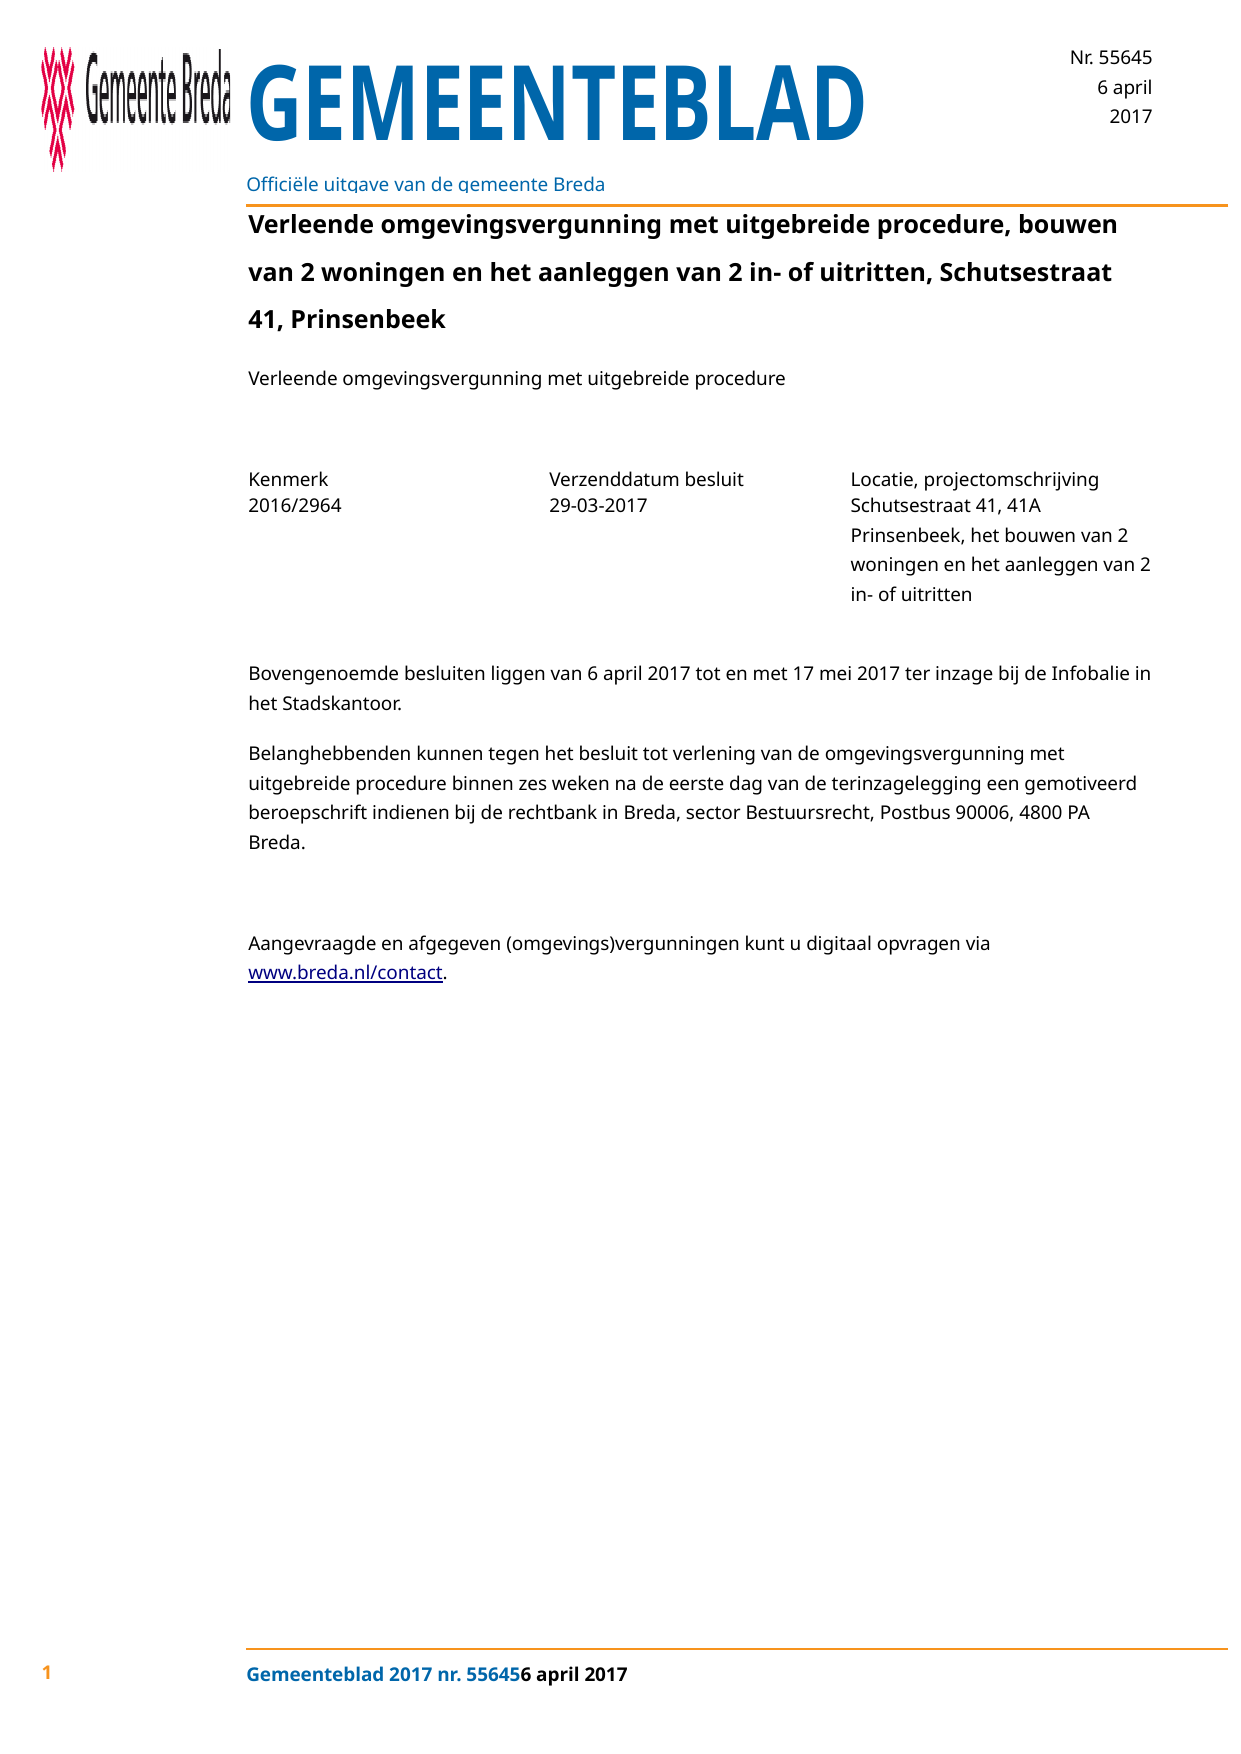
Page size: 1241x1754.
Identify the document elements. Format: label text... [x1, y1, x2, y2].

table_cell Schutsestraat 41, 41A Prinsenbeek, het bouwen van 2 woningen en het aanleggen van 2 in- of uitritten [850, 492, 1152, 607]
text Belanghebbenden kunnen tegen het besluit tot verlening van de omgevingsvergunning met uitgebreide procedure binnen zes weken na de eerste dag van de terinzagelegging een gemotiveerd beroepschrift indienen bij de rechtbank in Breda, sector Bestuursrecht, Postbus 90006, 4800 PA Breda. [248, 740, 1152, 855]
picture [41, 47, 231, 172]
table_header Kenmerk [248, 466, 549, 492]
table_cell 29-03-2017 [549, 492, 850, 607]
text Bovengenoemde besluiten liggen van 6 april 2017 tot en met 17 mei 2017 ter inzage bij de Infobalie in het Stadskantoor. [248, 660, 1152, 716]
text Verleende omgevingsvergunning met uitgebreide procedure, bouwen van 2 woningen en het aanleggen van 2 in- of uitritten, Schutsestraat 41, Prinsenbeek [248, 207, 1152, 336]
table_header Locatie, projectomschrijving [850, 466, 1152, 492]
text Aangevraagde en afgegeven (omgevings)vergunningen kunt u digitaal opvragen via www.breda.nl/contact. [248, 930, 1152, 985]
text Verleende omgevingsvergunning met uitgebreide procedure [248, 366, 1152, 391]
table_header Verzenddatum besluit [549, 466, 850, 492]
table_cell 2016/2964 [248, 492, 549, 607]
